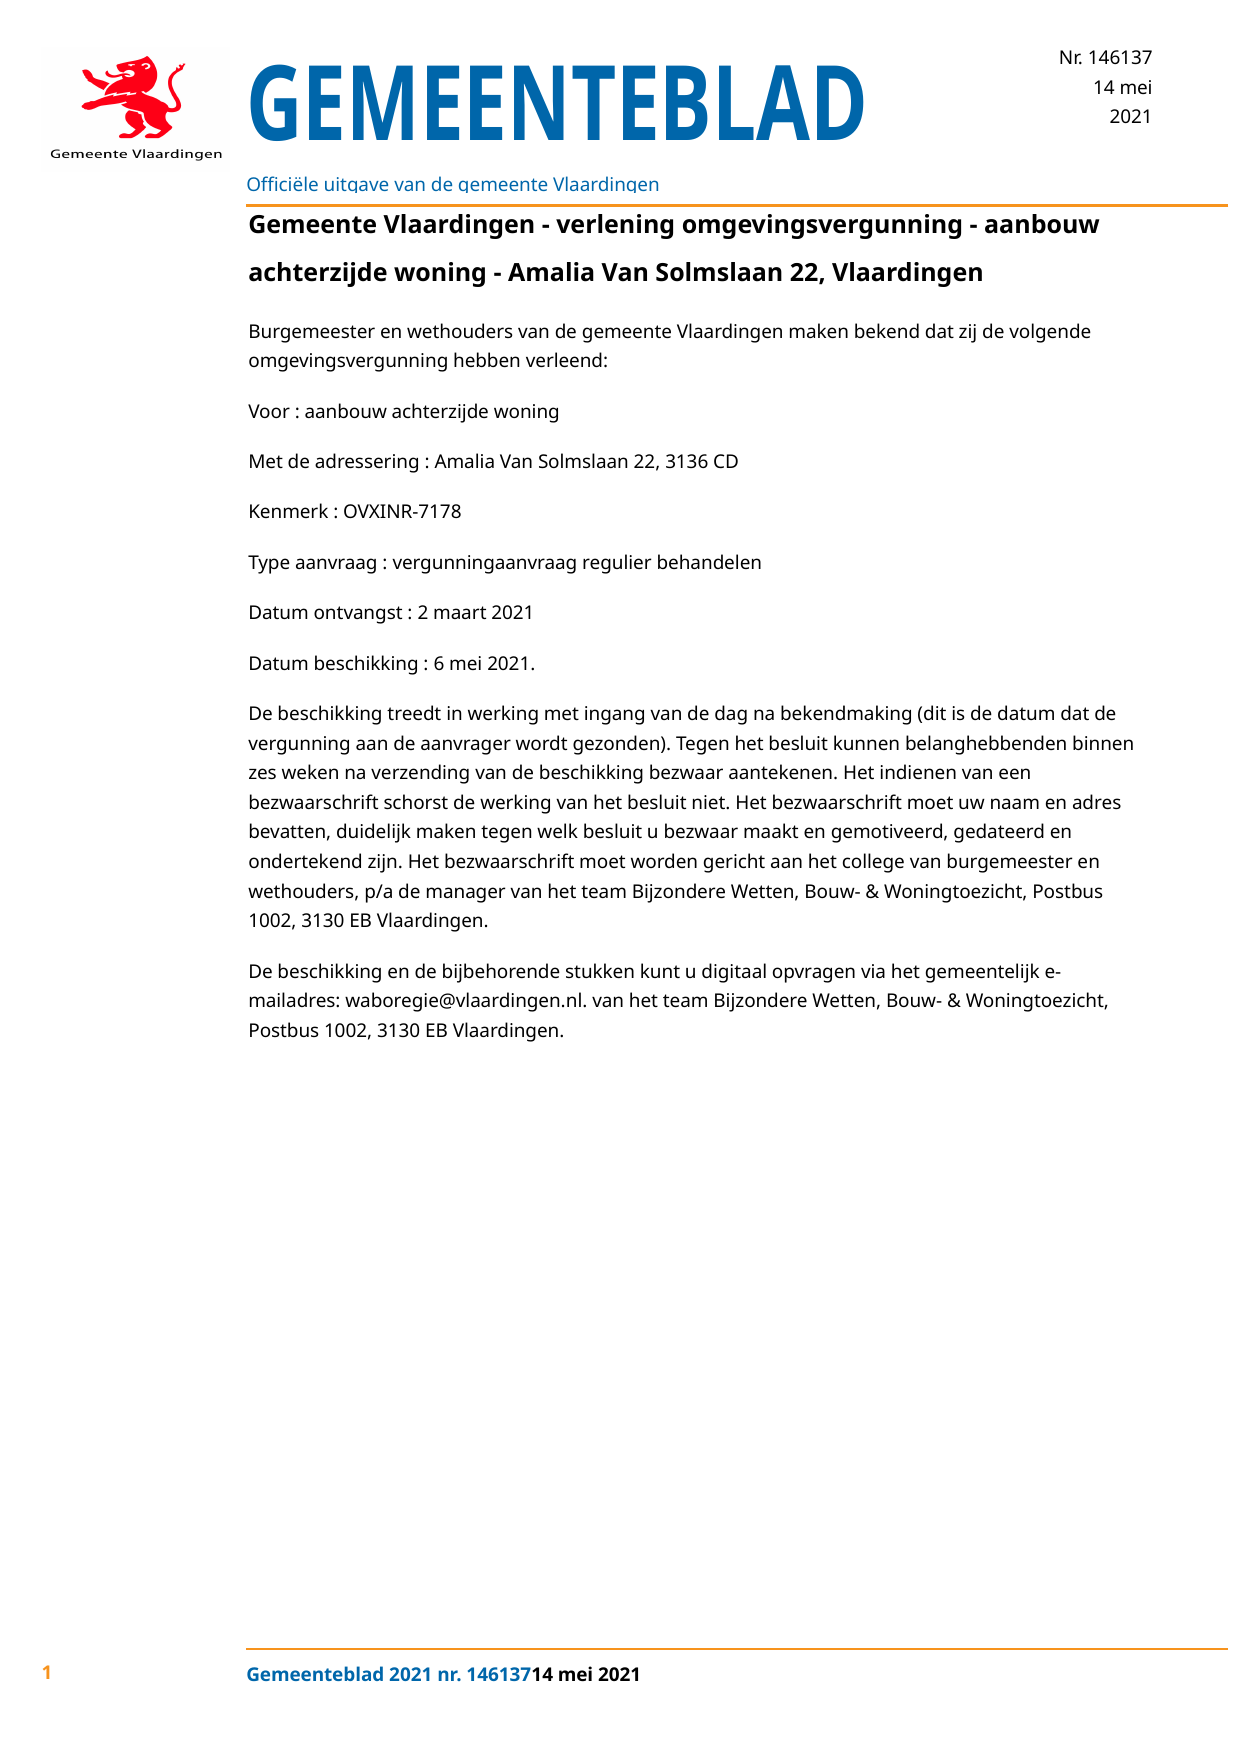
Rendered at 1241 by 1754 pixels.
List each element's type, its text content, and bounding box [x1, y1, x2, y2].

text Datum ontvangst : 2 maart 2021 [248, 599, 1152, 625]
text Burgemeester en wethouders van de gemeente Vlaardingen maken bekend dat zij de volgende omgevingsvergunning hebben verleend: [248, 318, 1152, 373]
text Voor : aanbouw achterzijde woning [248, 398, 1152, 424]
text De beschikking treedt in werking met ingang van de dag na bekendmaking (dit is de datum dat de vergunning aan de aanvrager wordt gezonden). Tegen het besluit kunnen belanghebbenden binnen zes weken na verzending van de beschikking bezwaar aantekenen. Het indienen van een bezwaarschrift schorst de werking van het besluit niet. Het bezwaarschrift moet uw naam en adres bevatten, duidelijk maken tegen welk besluit u bezwaar maakt en gemotiveerd, gedateerd en ondertekend zijn. Het bezwaarschrift moet worden gericht aan het college van burgemeester en wethouders, p/a de manager van het team Bijzondere Wetten, Bouw- & Woningtoezicht, Postbus 1002, 3130 EB Vlaardingen. [248, 700, 1152, 933]
text Datum beschikking : 6 mei 2021. [248, 650, 1152, 676]
text De beschikking en de bijbehorende stukken kunt u digitaal opvragen via het gemeentelijk e-mailadres: waboregie@vlaardingen.nl. van het team Bijzondere Wetten, Bouw- & Woningtoezicht, Postbus 1002, 3130 EB Vlaardingen. [248, 958, 1152, 1043]
text Kenmerk : OVXINR-7178 [248, 499, 1152, 524]
picture [41, 47, 231, 172]
text Type aanvraag : vergunningaanvraag regulier behandelen [248, 549, 1152, 575]
text Gemeente Vlaardingen - verlening omgevingsvergunning - aanbouw achterzijde woning - Amalia Van Solmslaan 22, Vlaardingen [248, 207, 1152, 288]
text Met de adressering : Amalia Van Solmslaan 22, 3136 CD [248, 448, 1152, 474]
